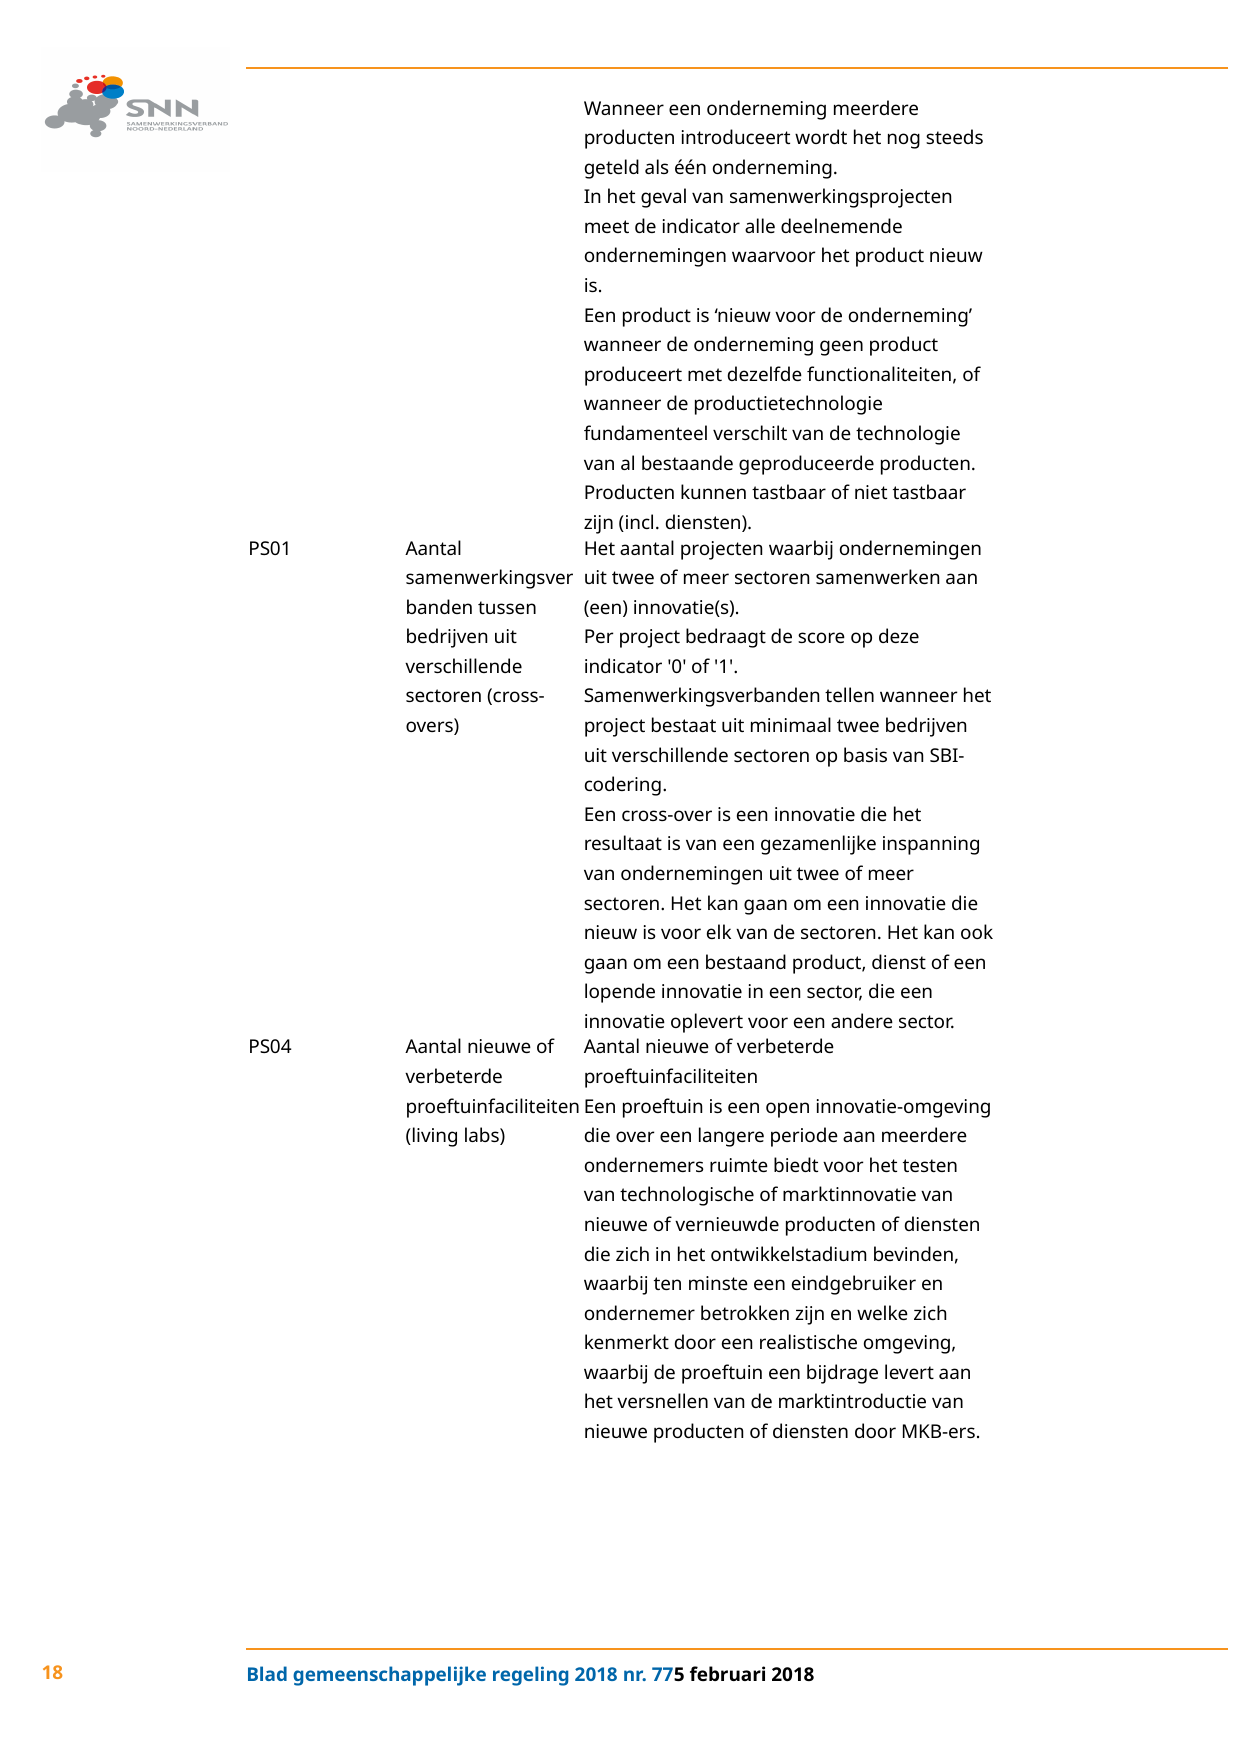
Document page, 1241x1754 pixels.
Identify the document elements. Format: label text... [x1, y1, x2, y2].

table_cell PS04 [248, 1034, 405, 1444]
table_cell Aantal nieuwe of verbeterde proeftuinfaciliteiten (living labs) [405, 1034, 583, 1444]
table_cell [994, 535, 1152, 1034]
picture [41, 47, 231, 172]
table_cell Wanneer een onderneming meerdere producten introduceert wordt het nog steeds geteld als één onderneming. In het geval van samenwerkingsprojecten meet de indicator alle deelnemende ondernemingen waarvoor het product nieuw is. Een product is ‘nieuw voor de onderneming’ wanneer de onderneming geen product produceert met dezelfde functionaliteiten, of wanneer de productietechnologie fundamenteel verschilt van de technologie van al bestaande geproduceerde producten. Producten kunnen tastbaar of niet tastbaar zijn (incl. diensten). [584, 95, 994, 535]
table_cell [994, 1034, 1152, 1444]
table_cell PS01 [248, 535, 405, 1034]
table_cell Aantal nieuwe of verbeterde proeftuinfaciliteiten Een proeftuin is een open innovatie-omgeving die over een langere periode aan meerdere ondernemers ruimte biedt voor het testen van technologische of marktinnovatie van nieuwe of vernieuwde producten of diensten die zich in het ontwikkelstadium bevinden, waarbij ten minste een eindgebruiker en ondernemer betrokken zijn en welke zich kenmerkt door een realistische omgeving, waarbij de proeftuin een bijdrage levert aan het versnellen van de marktintroductie van nieuwe producten of diensten door MKB-ers. [584, 1034, 994, 1444]
table_cell Aantal samenwerkingsverbanden tussen bedrijven uit verschillende sectoren (cross-overs) [405, 535, 583, 1034]
table_cell [248, 95, 405, 535]
table_cell [405, 95, 583, 535]
table_cell Het aantal projecten waarbij ondernemingen uit twee of meer sectoren samenwerken aan (een) innovatie(s). Per project bedraagt de score op deze indicator '0' of '1'. Samenwerkingsverbanden tellen wanneer het project bestaat uit minimaal twee bedrijven uit verschillende sectoren op basis van SBI-codering. Een cross-over is een innovatie die het resultaat is van een gezamenlijke inspanning van ondernemingen uit twee of meer sectoren. Het kan gaan om een innovatie die nieuw is voor elk van de sectoren. Het kan ook gaan om een bestaand product, dienst of een lopende innovatie in een sector, die een innovatie oplevert voor een andere sector. [584, 535, 994, 1034]
table_cell [994, 95, 1152, 535]
